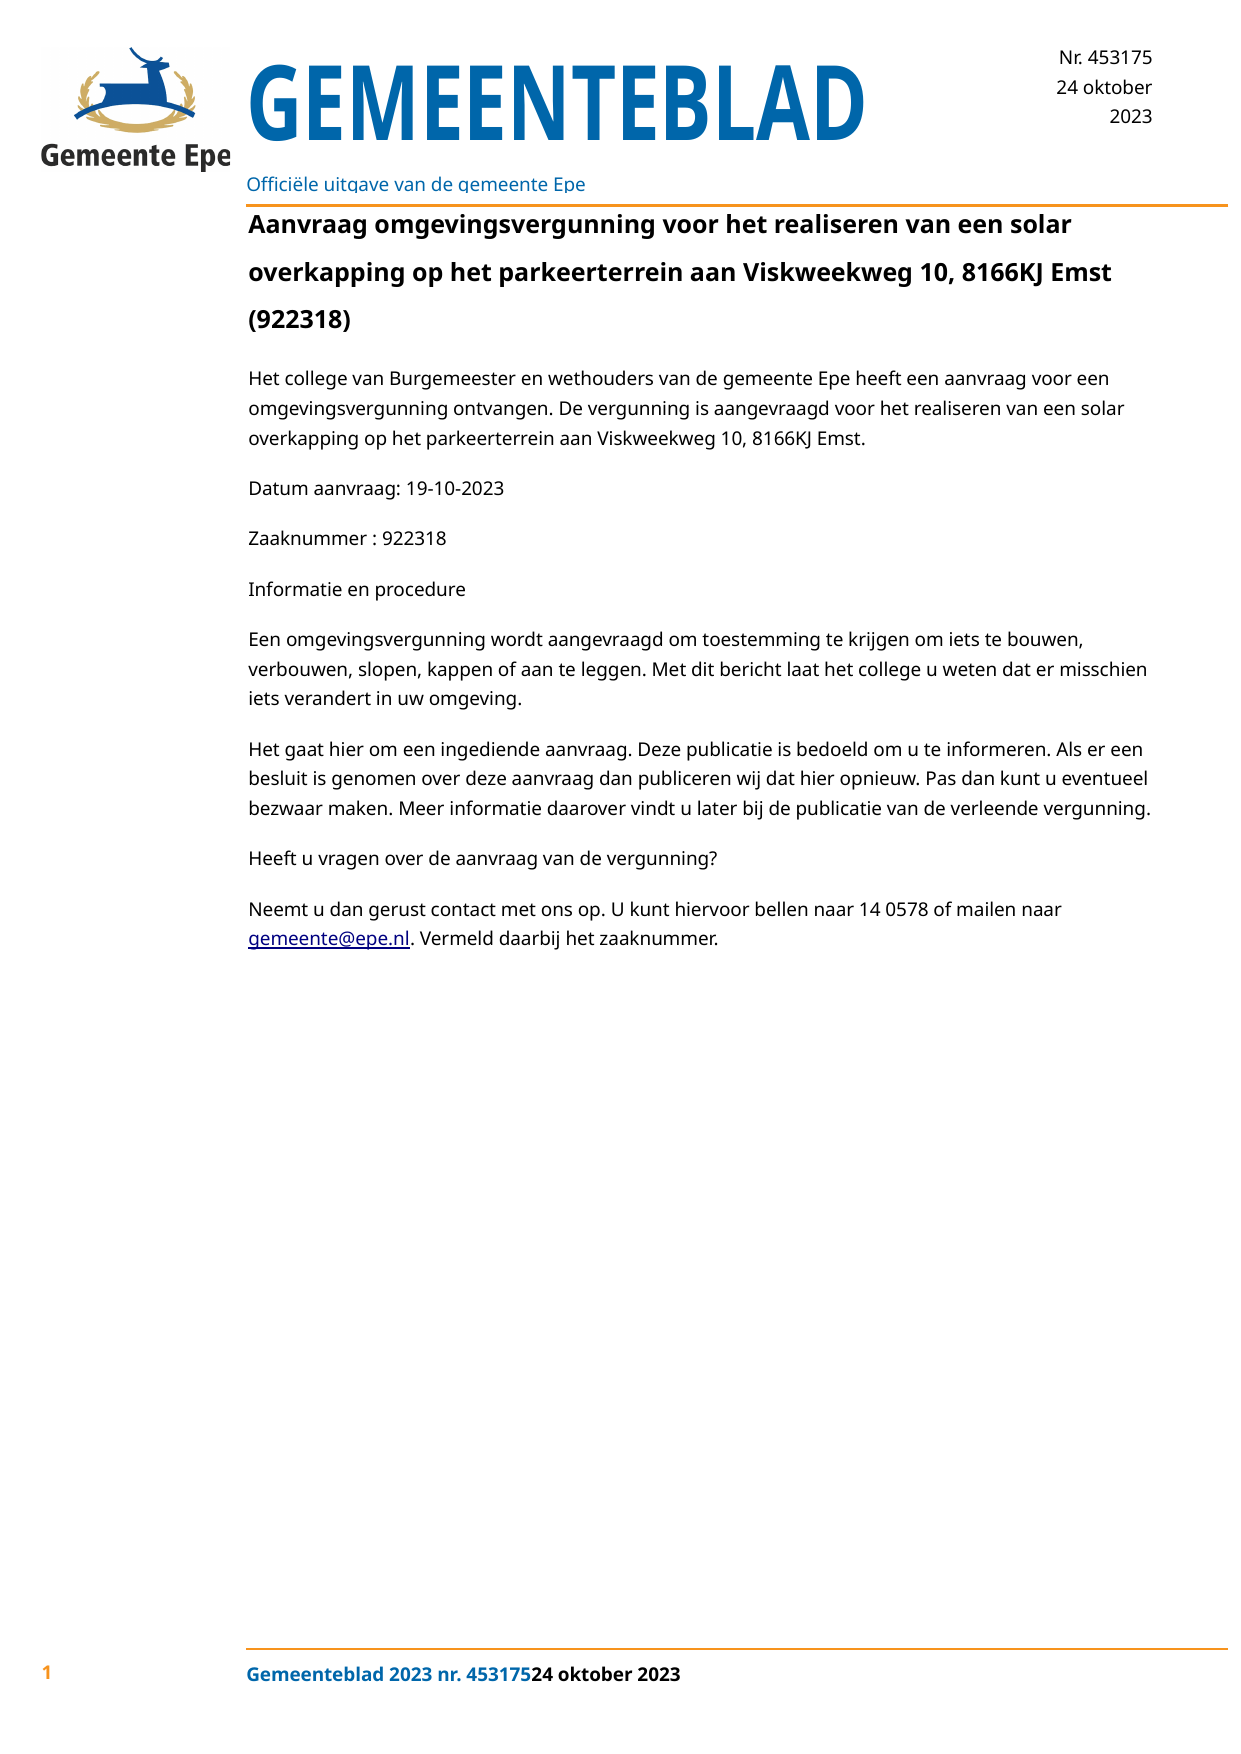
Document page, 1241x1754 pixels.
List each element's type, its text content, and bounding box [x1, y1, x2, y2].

text Een omgevingsvergunning wordt aangevraagd om toestemming te krijgen om iets te bouwen, verbouwen, slopen, kappen of aan te leggen. Met dit bericht laat het college u weten dat er misschien iets verandert in uw omgeving. [248, 626, 1152, 711]
text Informatie en procedure [248, 576, 1152, 602]
text Aanvraag omgevingsvergunning voor het realiseren van een solar overkapping op het parkeerterrein aan Viskweekweg 10, 8166KJ Emst (922318) [248, 207, 1152, 336]
picture [41, 47, 231, 172]
text Heeft u vragen over de aanvraag van de vergunning? [248, 846, 1152, 871]
text Datum aanvraag: 19-10-2023 [248, 475, 1152, 501]
text Zaaknummer : 922318 [248, 526, 1152, 551]
text Neemt u dan gerust contact met ons op. U kunt hiervoor bellen naar 14 0578 of mailen naar gemeente@epe.nl. Vermeld daarbij het zaaknummer. [248, 896, 1152, 951]
text Het gaat hier om een ingediende aanvraag. Deze publicatie is bedoeld om u te informeren. Als er een besluit is genomen over deze aanvraag dan publiceren wij dat hier opnieuw. Pas dan kunt u eventueel bezwaar maken. Meer informatie daarover vindt u later bij de publicatie van de verleende vergunning. [248, 736, 1152, 821]
text Het college van Burgemeester en wethouders van de gemeente Epe heeft een aanvraag voor een omgevingsvergunning ontvangen. De vergunning is aangevraagd voor het realiseren van een solar overkapping op het parkeerterrein aan Viskweekweg 10, 8166KJ Emst. [248, 366, 1152, 450]
